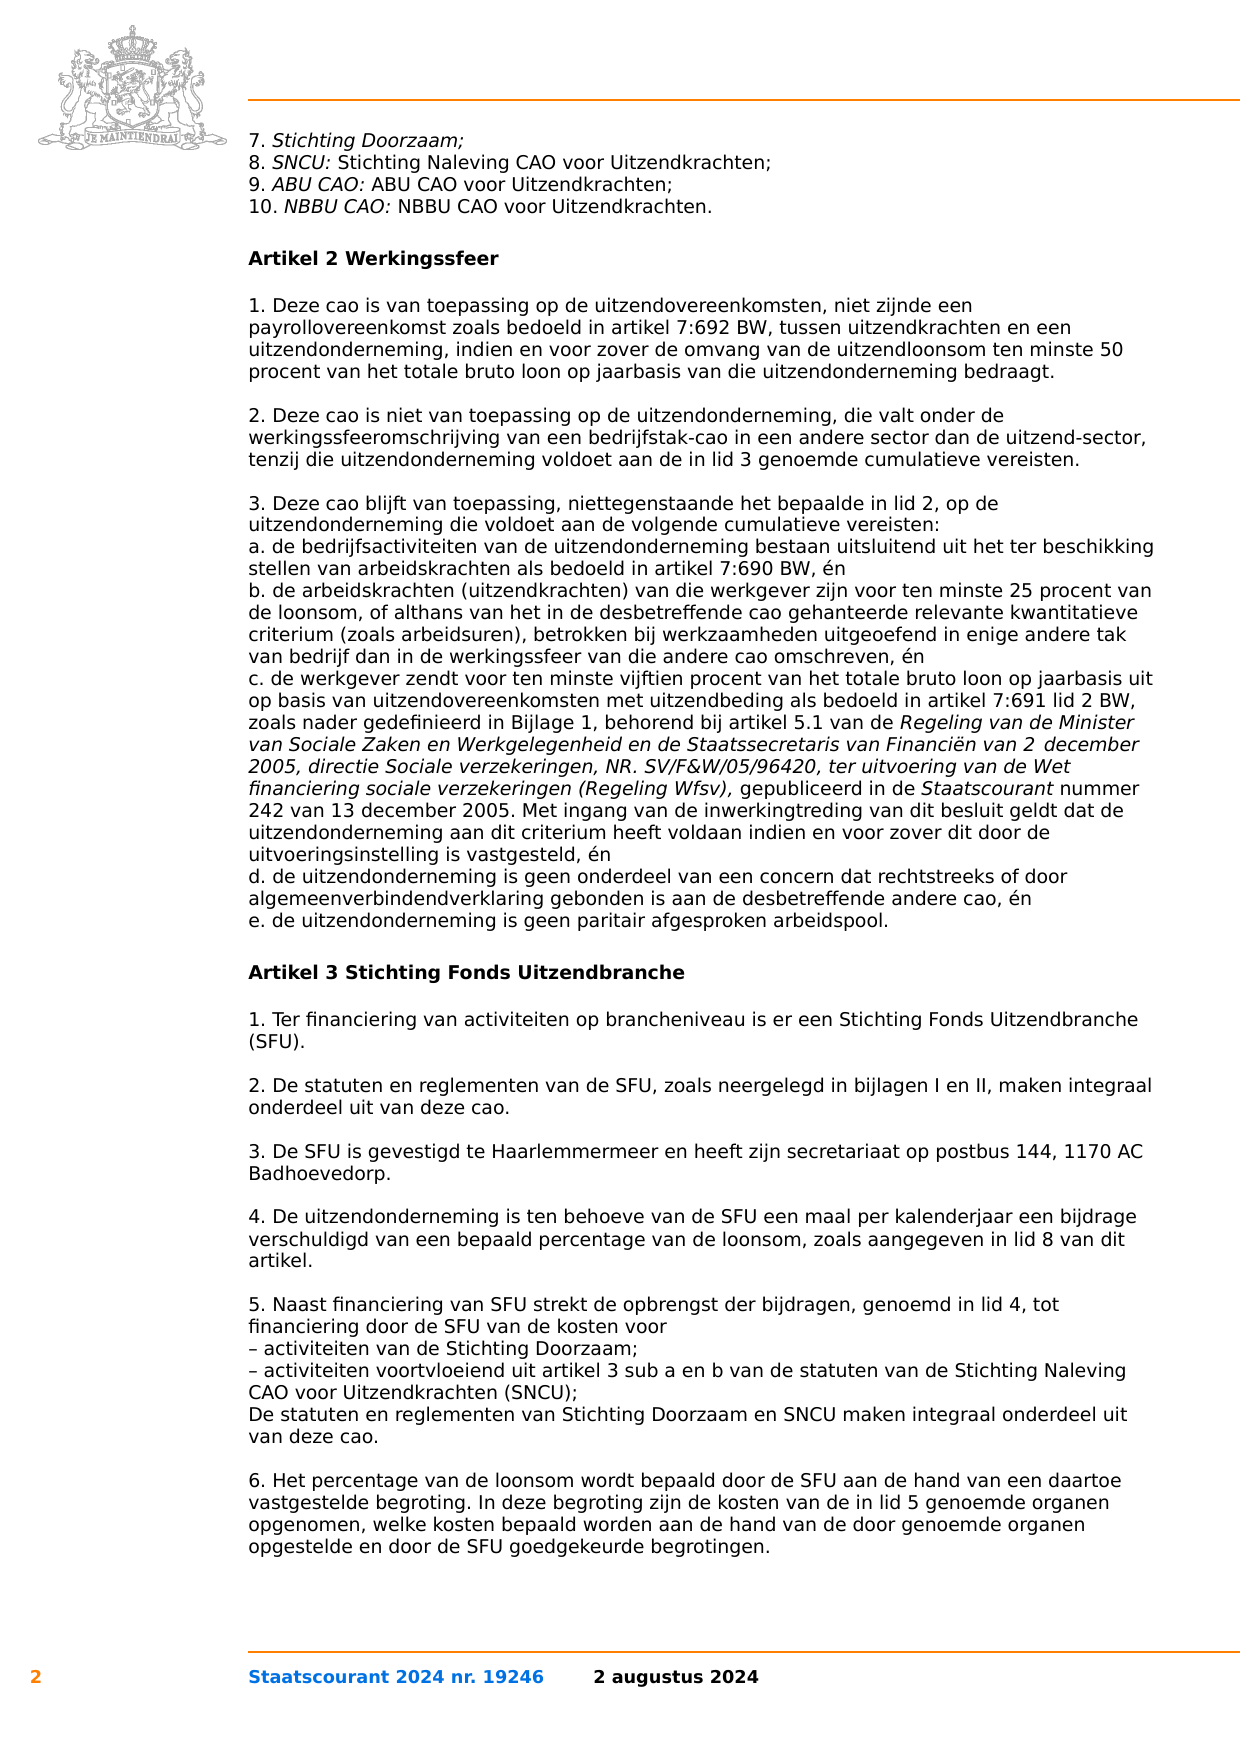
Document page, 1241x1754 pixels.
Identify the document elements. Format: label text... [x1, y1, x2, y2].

text b. de arbeidskrachten (uitzendkrachten) van die werkgever zijn voor ten minste 25 procent van de loonsom, of althans van het in de desbetreffende cao gehanteerde relevante kwantitatieve criterium (zoals arbeidsuren), betrokken bij werkzaamheden uitgeoefend in enige andere tak van bedrijf dan in de werkingssfeer van die andere cao omschreven, én [248, 580, 1163, 668]
picture [38, 25, 227, 150]
text 10. NBBU CAO: NBBU CAO voor Uitzendkrachten. [248, 196, 1163, 218]
text 5. Naast financiering van SFU strekt de opbrengst der bijdragen, genoemd in lid 4, tot financiering door de SFU van de kosten voor [248, 1294, 1163, 1338]
text 6. Het percentage van de loonsom wordt bepaald door de SFU aan de hand van een daartoe vastgestelde begroting. In deze begroting zijn de kosten van de in lid 5 genoemde organen opgenomen, welke kosten bepaald worden aan de hand van de door genoemde organen opgestelde en door de SFU goedgekeurde begrotingen. [248, 1470, 1163, 1558]
text – activiteiten voortvloeiend uit artikel 3 sub a en b van de statuten van de Stichting Naleving CAO voor Uitzendkrachten (SNCU); [248, 1360, 1163, 1404]
text 4. De uitzendonderneming is ten behoeve van de SFU een maal per kalenderjaar een bijdrage verschuldigd van een bepaald percentage van de loonsom, zoals aangegeven in lid 8 van dit artikel. [248, 1206, 1163, 1272]
subtitle Artikel 3 Stichting Fonds Uitzendbranche [248, 962, 1163, 984]
text 7. Stichting Doorzaam; [248, 130, 1163, 152]
text 9. ABU CAO: ABU CAO voor Uitzendkrachten; [248, 174, 1163, 196]
text 1. Ter financiering van activiteiten op brancheniveau is er een Stichting Fonds Uitzendbranche (SFU). [248, 1009, 1163, 1053]
text e. de uitzendonderneming is geen paritair afgesproken arbeidspool. [248, 910, 1163, 932]
text – activiteiten van de Stichting Doorzaam; [248, 1338, 1163, 1360]
subtitle Artikel 2 Werkingssfeer [248, 248, 1163, 270]
text 1. Deze cao is van toepassing op de uitzendovereenkomsten, niet zijnde een payrollovereenkomst zoals bedoeld in artikel 7:692 BW, tussen uitzendkrachten en een uitzendonderneming, indien en voor zover de omvang van de uitzendloonsom ten minste 50 procent van het totale bruto loon op jaarbasis van die uitzendonderneming bedraagt. [248, 295, 1163, 383]
text 8. SNCU: Stichting Naleving CAO voor Uitzendkrachten; [248, 152, 1163, 174]
text c. de werkgever zendt voor ten minste vijftien procent van het totale bruto loon op jaarbasis uit op basis van uitzendovereenkomsten met uitzendbeding als bedoeld in artikel 7:691 lid 2 BW, zoals nader gedefinieerd in Bijlage 1, behorend bij artikel 5.1 van de Regeling van de Minister van Sociale Zaken en Werkgelegenheid en de Staatssecretaris van Financiën van 2 december 2005, directie Sociale verzekeringen, NR. SV/F&W/05/96420, ter uitvoering van de Wet financiering sociale verzekeringen (Regeling Wfsv), gepubliceerd in de Staatscourant nummer 242 van 13 december 2005. Met ingang van de inwerkingtreding van dit besluit geldt dat de uitzendonderneming aan dit criterium heeft voldaan indien en voor zover dit door de uitvoeringsinstelling is vastgesteld, én [248, 668, 1163, 866]
text d. de uitzendonderneming is geen onderdeel van een concern dat rechtstreeks of door algemeenverbindendverklaring gebonden is aan de desbetreffende andere cao, én [248, 866, 1163, 910]
text 2. Deze cao is niet van toepassing op de uitzendonderneming, die valt onder de werkingssfeeromschrijving van een bedrijfstak-cao in een andere sector dan de uitzend-sector, tenzij die uitzendonderneming voldoet aan de in lid 3 genoemde cumulatieve vereisten. [248, 404, 1163, 471]
text a. de bedrijfsactiviteiten van de uitzendonderneming bestaan uitsluitend uit het ter beschikking stellen van arbeidskrachten als bedoeld in artikel 7:690 BW, én [248, 536, 1163, 580]
text De statuten en reglementen van Stichting Doorzaam en SNCU maken integraal onderdeel uit van deze cao. [248, 1404, 1163, 1448]
text 2. De statuten en reglementen van de SFU, zoals neergelegd in bijlagen I en II, maken integraal onderdeel uit van deze cao. [248, 1075, 1163, 1119]
text 3. Deze cao blijft van toepassing, niettegenstaande het bepaalde in lid 2, op de uitzendonderneming die voldoet aan de volgende cumulatieve vereisten: [248, 492, 1163, 536]
text 3. De SFU is gevestigd te Haarlemmermeer en heeft zijn secretariaat op postbus 144, 1170 AC Badhoevedorp. [248, 1141, 1163, 1184]
